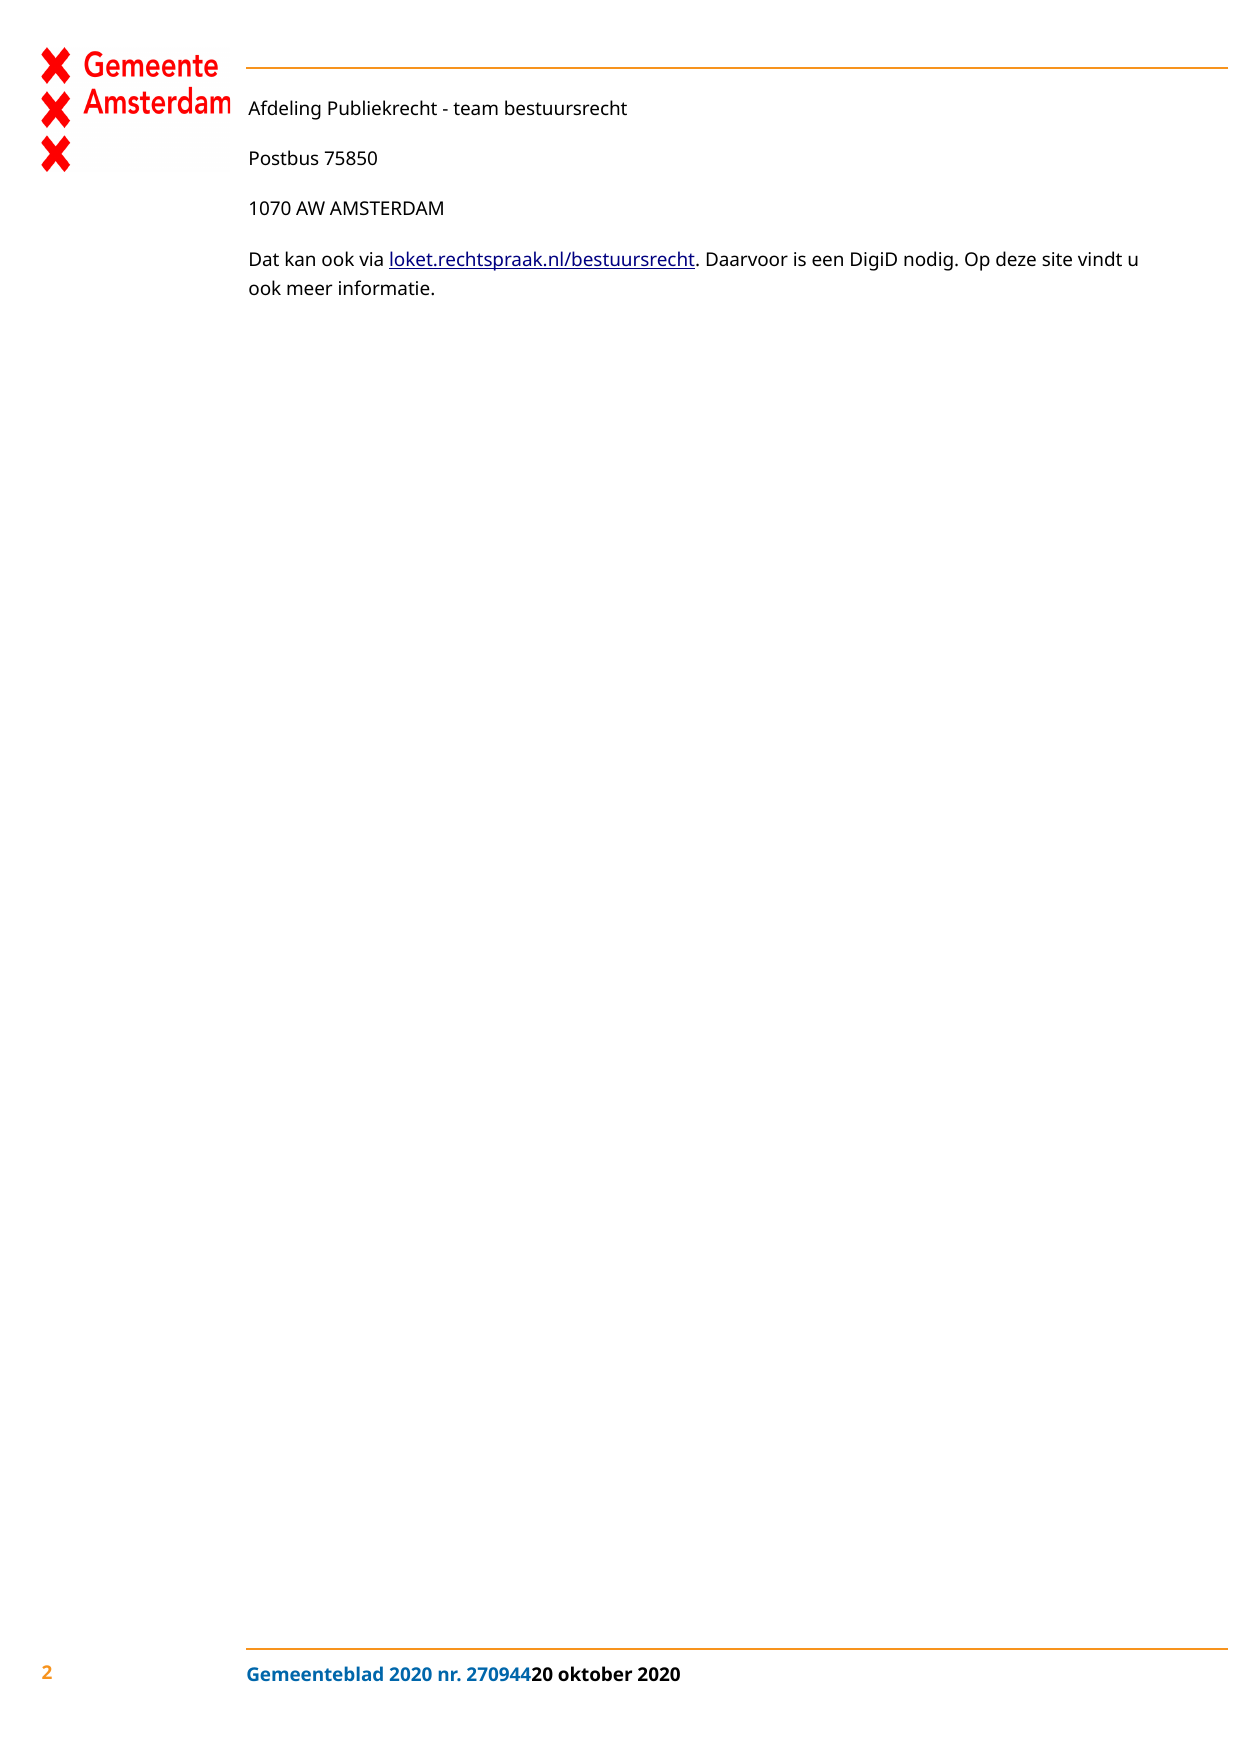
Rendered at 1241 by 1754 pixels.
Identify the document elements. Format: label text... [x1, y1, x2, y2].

text Dat kan ook via loket.rechtspraak.nl/bestuursrecht. Daarvoor is een DigiD nodig. Op deze site vindt u ook meer informatie. [248, 246, 1152, 301]
text Afdeling Publiekrecht - team bestuursrecht [248, 95, 1152, 121]
text Postbus 75850 [248, 145, 1152, 171]
text 1070 AW AMSTERDAM [248, 196, 1152, 221]
picture [41, 47, 231, 172]
